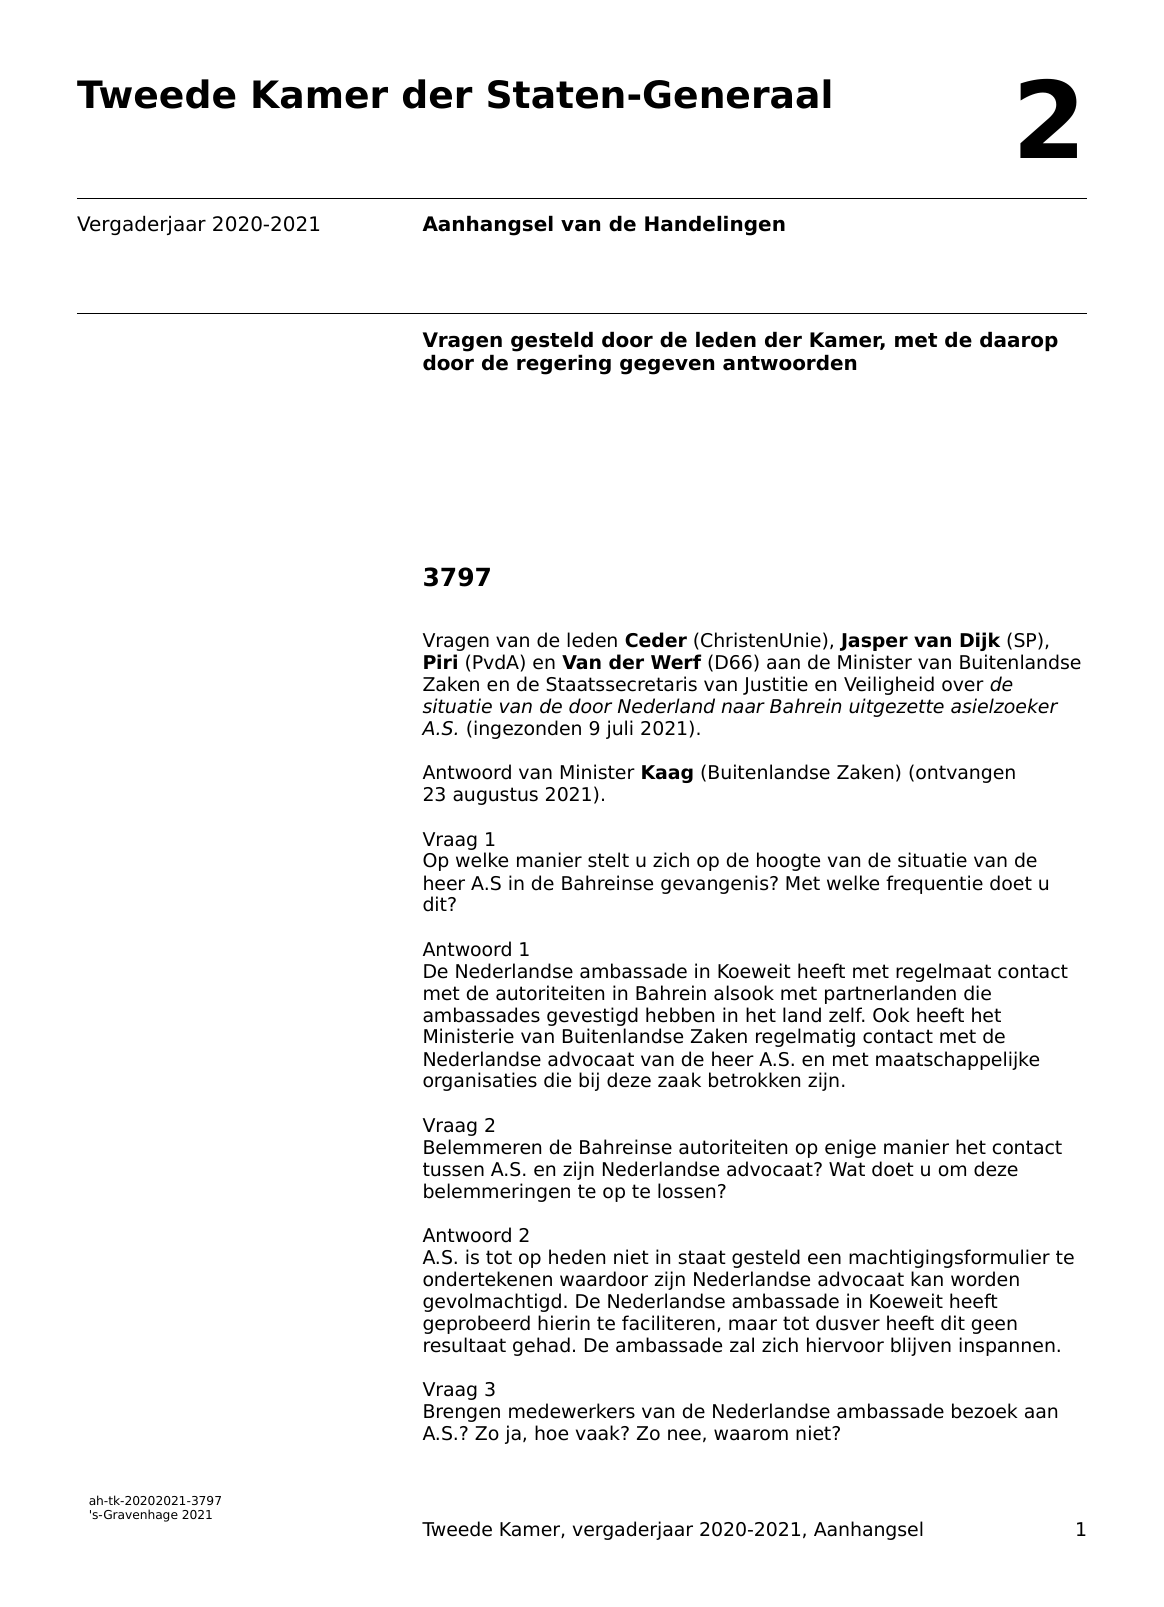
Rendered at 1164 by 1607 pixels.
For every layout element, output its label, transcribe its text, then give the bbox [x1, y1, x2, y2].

text 's-Gravenhage 2021 [88, 1508, 323, 1522]
table_header 2 [886, 59, 1087, 198]
text Belemmeren de Bahreinse autoriteiten op enige manier het contact tussen A.S. en zijn Nederlandse advocaat? Wat doet u om deze belemmeringen te op te lossen? [422, 1137, 1087, 1202]
table_cell Vragen gesteld door de leden der Kamer, met de daarop door de regering gegeven antwoorden [422, 314, 1087, 375]
table_header Tweede Kamer der Staten-Generaal [77, 59, 886, 198]
table_cell Aanhangsel van de Handelingen [422, 199, 1087, 313]
text ah-tk-20202021-3797 [88, 1494, 323, 1508]
text Vraag 2 [422, 1114, 1087, 1137]
text Vraag 3 [422, 1379, 1087, 1401]
text A.S. is tot op heden niet in staat gesteld een machtigingsformulier te ondertekenen waardoor zijn Nederlandse advocaat kan worden gevolmachtigd. De Nederlandse ambassade in Koeweit heeft geprobeerd hierin te faciliteren, maar tot dusver heeft dit geen resultaat gehad. De ambassade zal zich hiervoor blijven inspannen. [422, 1247, 1087, 1357]
text Antwoord van Minister Kaag (Buitenlandse Zaken) (ontvangen 23 augustus 2021). [422, 762, 1087, 806]
text Brengen medewerkers van de Nederlandse ambassade bezoek aan A.S.? Zo ja, hoe vaak? Zo nee, waarom niet? [422, 1401, 1087, 1445]
table_cell Vergaderjaar 2020-2021 [77, 199, 422, 313]
text 3797 [422, 563, 1087, 592]
text Op welke manier stelt u zich op de hoogte van de situatie van de heer A.S in de Bahreinse gevangenis? Met welke frequentie doet u dit? [422, 850, 1087, 916]
text Antwoord 1 [422, 938, 1087, 961]
text Antwoord 2 [422, 1225, 1087, 1247]
table_cell [77, 314, 422, 375]
text De Nederlandse ambassade in Koeweit heeft met regelmaat contact met de autoriteiten in Bahrein alsook met partnerlanden die ambassades gevestigd hebben in het land zelf. Ook heeft het Ministerie van Buitenlandse Zaken regelmatig contact met de Nederlandse advocaat van de heer A.S. en met maatschappelijke organisaties die bij deze zaak betrokken zijn. [422, 961, 1087, 1092]
text Vragen van de leden Ceder (ChristenUnie), Jasper van Dijk (SP), Piri (PvdA) en Van der Werf (D66) aan de Minister van Buitenlandse Zaken en de Staatssecretaris van Justitie en Veiligheid over de situatie van de door Nederland naar Bahrein uitgezette asielzoeker A.S. (ingezonden 9 juli 2021). [422, 630, 1087, 740]
text Vraag 1 [422, 828, 1087, 850]
